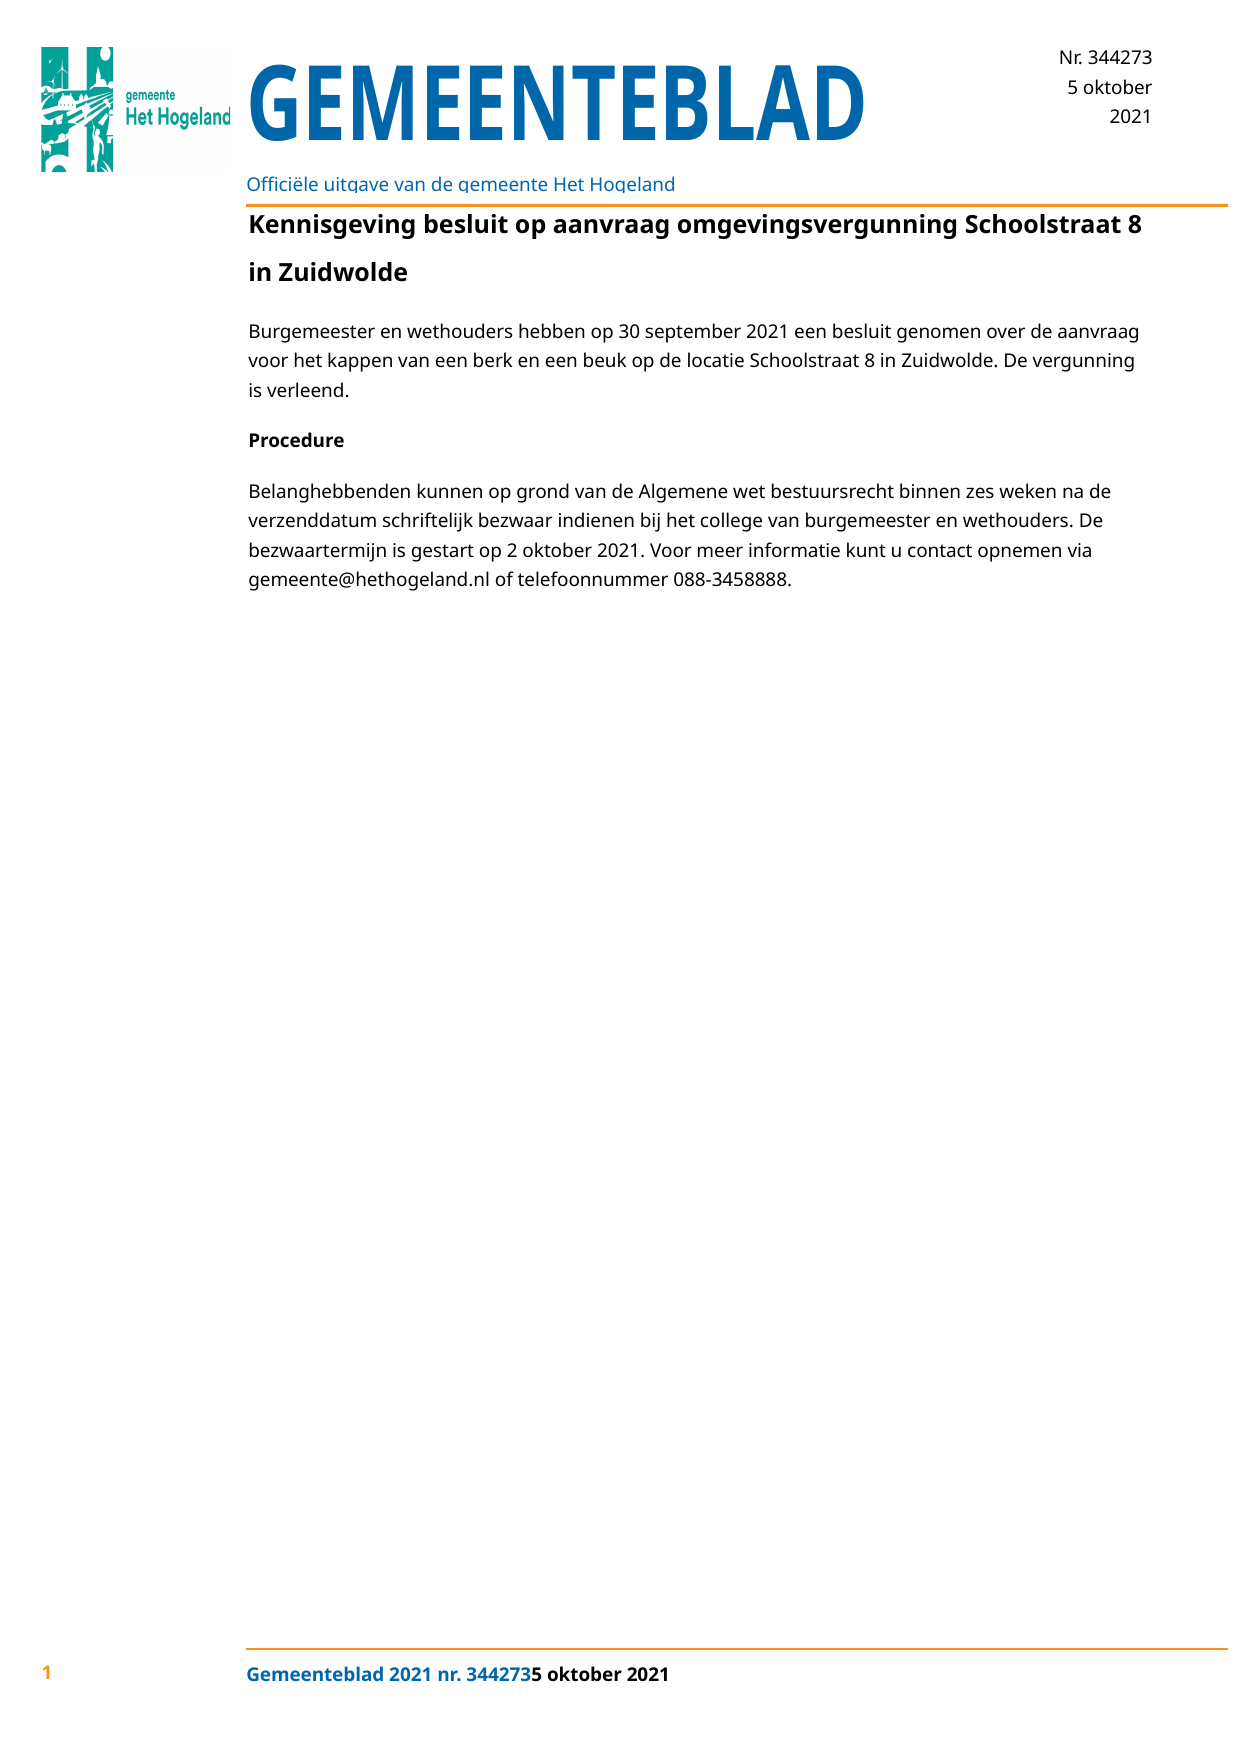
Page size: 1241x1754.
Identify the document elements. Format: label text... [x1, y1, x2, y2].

picture [41, 47, 231, 172]
text Procedure [248, 427, 1152, 453]
text Belanghebbenden kunnen op grond van de Algemene wet bestuursrecht binnen zes weken na de verzenddatum schriftelijk bezwaar indienen bij het college van burgemeester en wethouders. De bezwaartermijn is gestart op 2 oktober 2021. Voor meer informatie kunt u contact opnemen via gemeente@hethogeland.nl of telefoonnummer 088-3458888. [248, 478, 1152, 592]
text Kennisgeving besluit op aanvraag omgevingsvergunning Schoolstraat 8 in Zuidwolde [248, 207, 1152, 288]
text Burgemeester en wethouders hebben op 30 september 2021 een besluit genomen over de aanvraag voor het kappen van een berk en een beuk op de locatie Schoolstraat 8 in Zuidwolde. De vergunning is verleend. [248, 318, 1152, 403]
